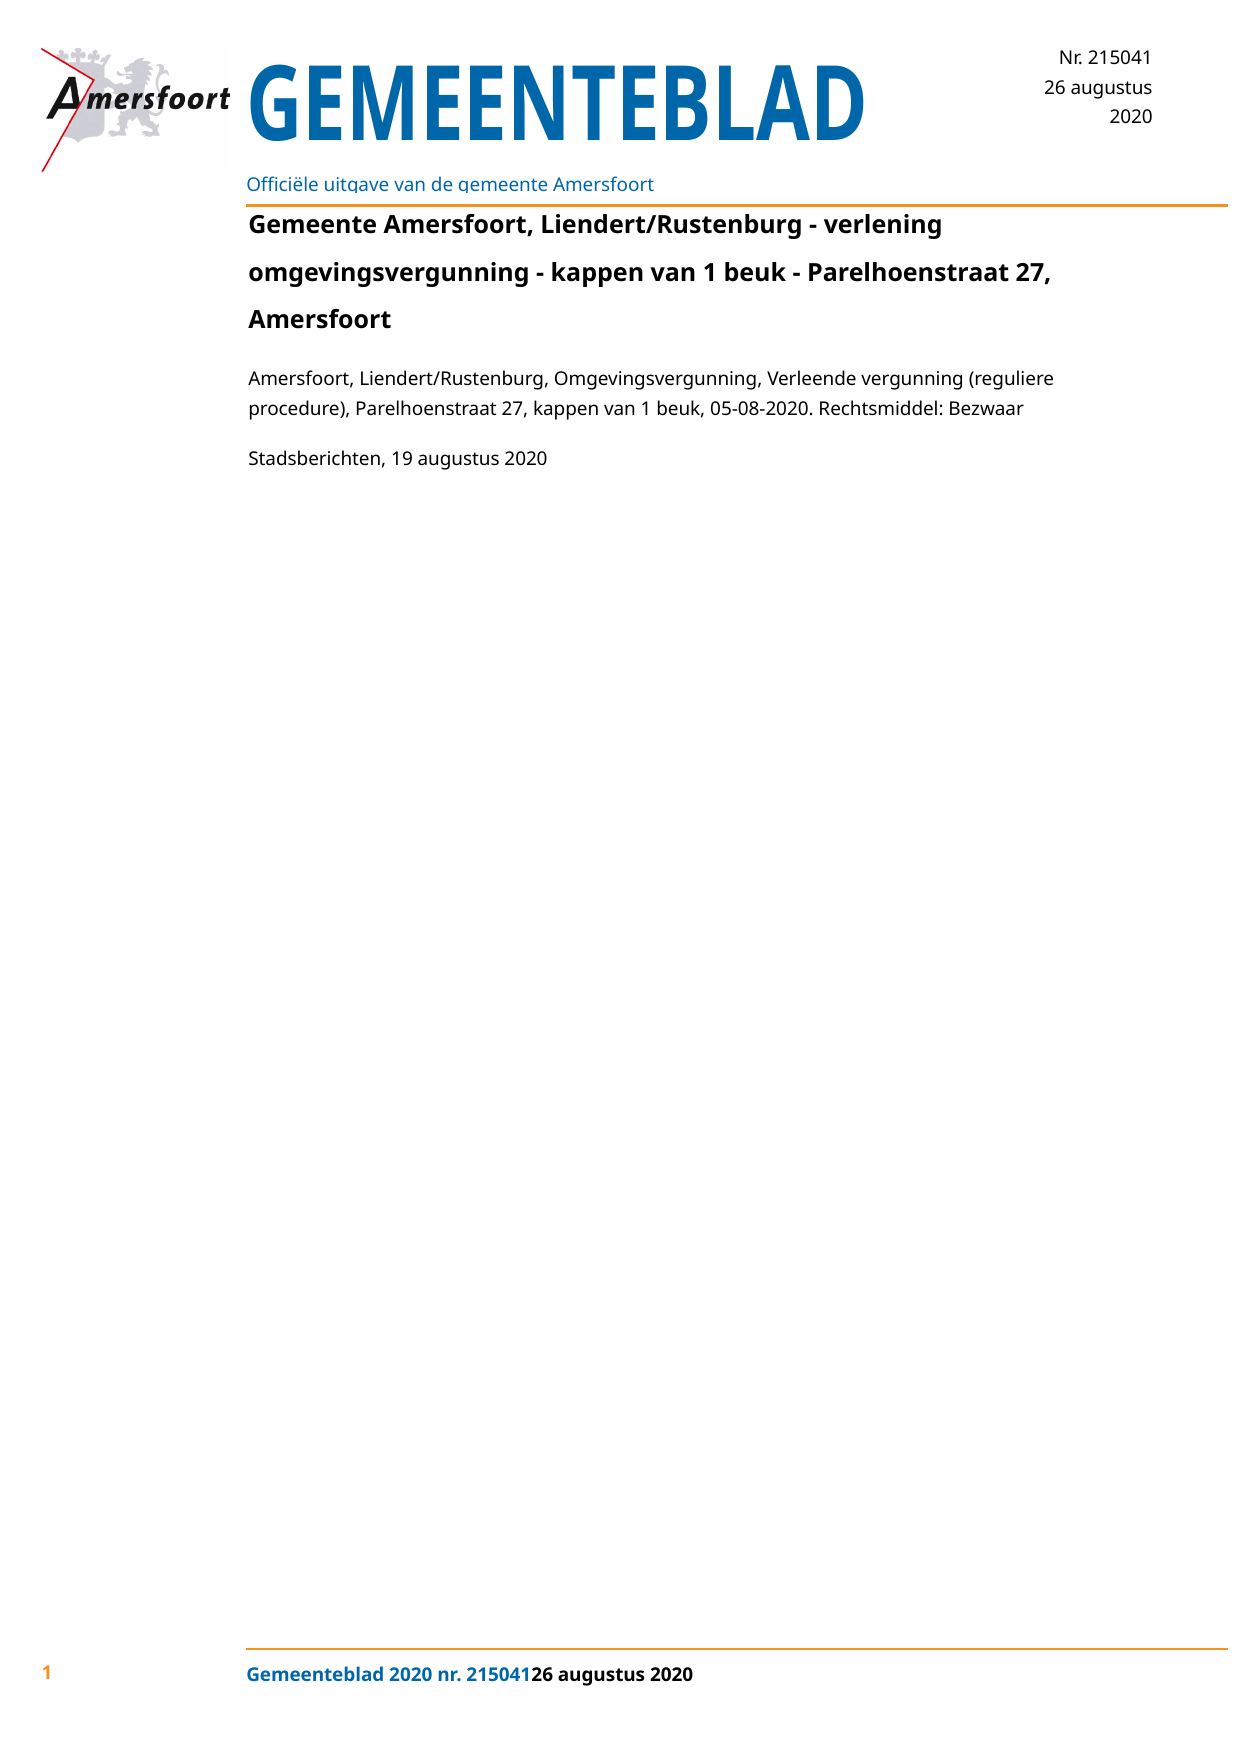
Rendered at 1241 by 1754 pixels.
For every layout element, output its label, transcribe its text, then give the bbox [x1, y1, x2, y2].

picture [41, 47, 231, 172]
text Amersfoort, Liendert/Rustenburg, Omgevingsvergunning, Verleende vergunning (reguliere procedure), Parelhoenstraat 27, kappen van 1 beuk, 05-08-2020. Rechtsmiddel: Bezwaar [248, 366, 1152, 421]
text Stadsberichten, 19 augustus 2020 [248, 446, 1152, 471]
text Gemeente Amersfoort, Liendert/Rustenburg - verlening omgevingsvergunning - kappen van 1 beuk - Parelhoenstraat 27, Amersfoort [248, 207, 1152, 336]
